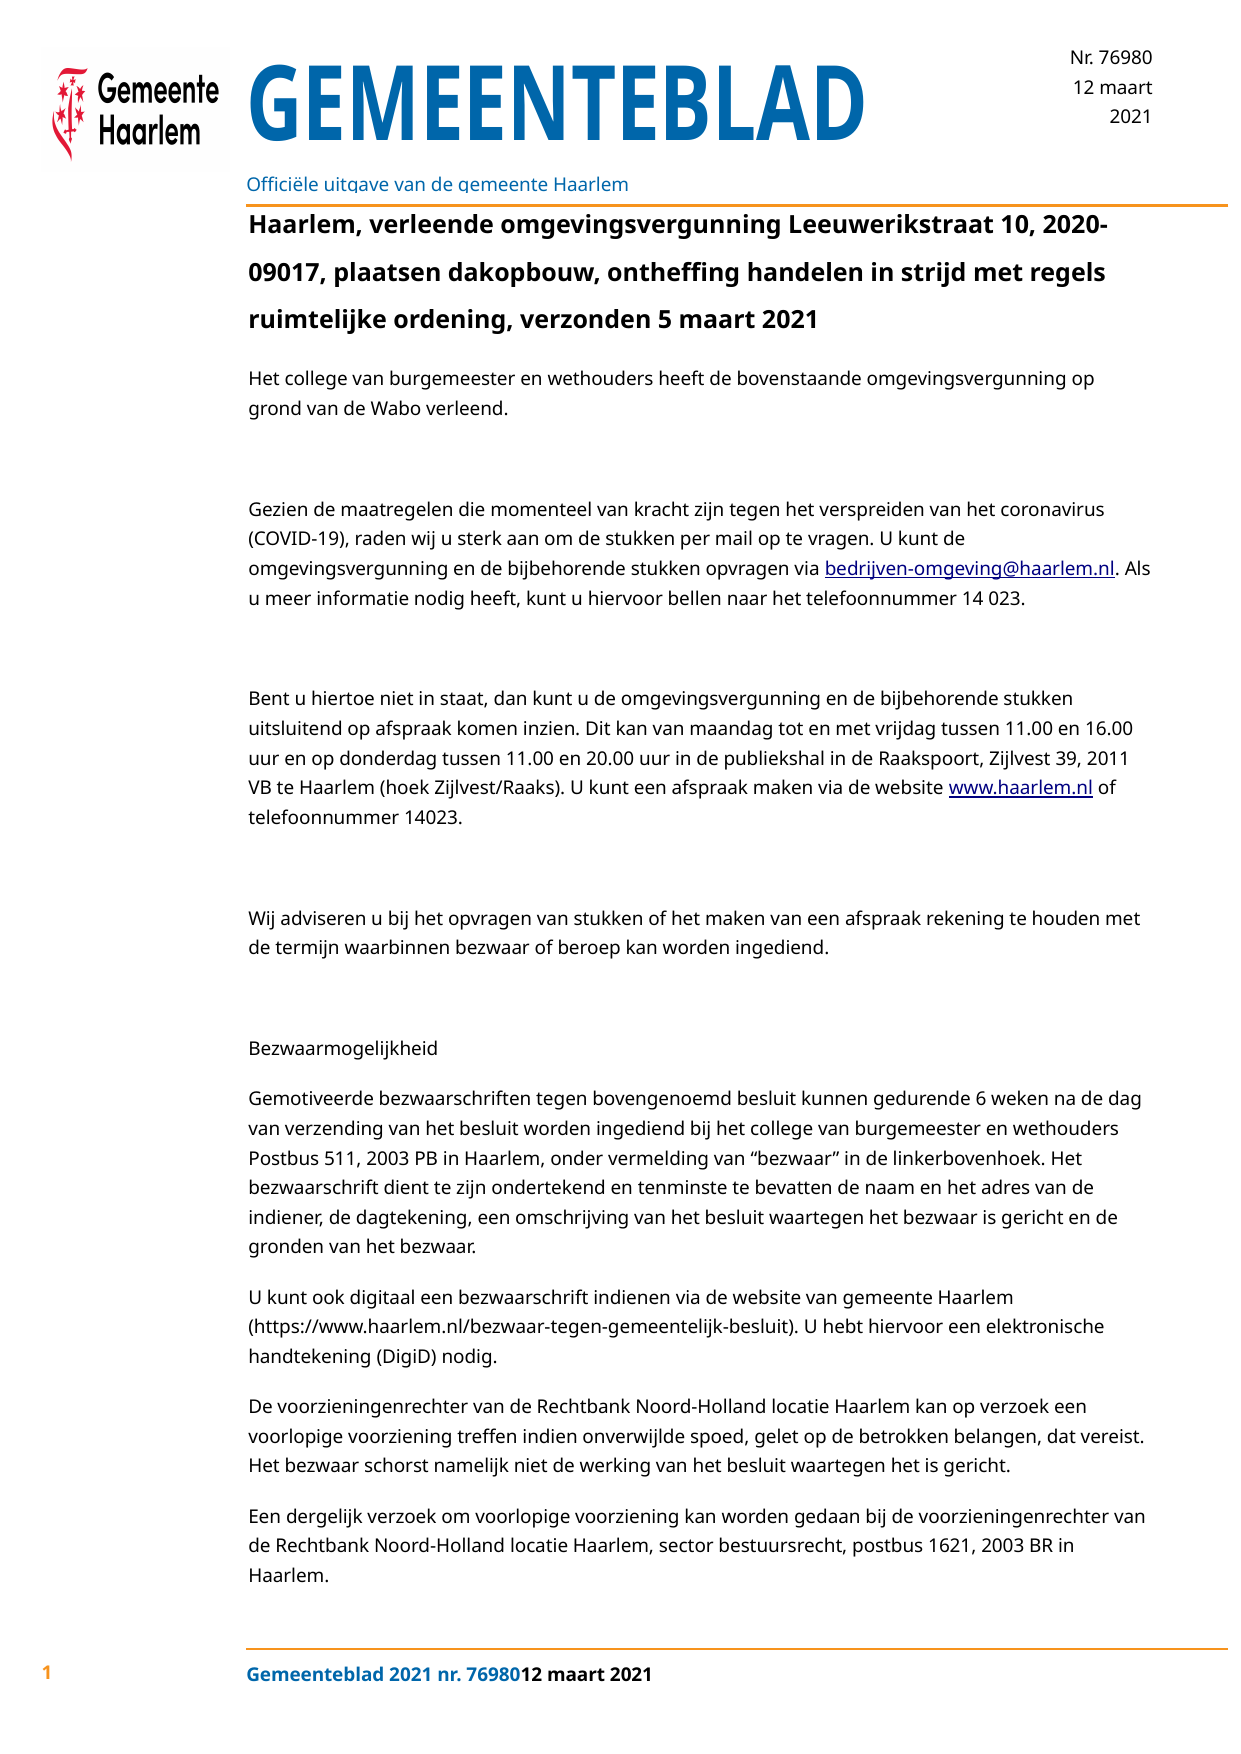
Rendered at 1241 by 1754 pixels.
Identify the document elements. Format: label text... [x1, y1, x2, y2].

text Haarlem, verleende omgevingsvergunning Leeuwerikstraat 10, 2020-09017, plaatsen dakopbouw, ontheffing handelen in strijd met regels ruimtelijke ordening, verzonden 5 maart 2021 [248, 207, 1152, 336]
picture [41, 47, 231, 172]
text Bent u hiertoe niet in staat, dan kunt u de omgevingsvergunning en de bijbehorende stukken uitsluitend op afspraak komen inzien. Dit kan van maandag tot en met vrijdag tussen 11.00 en 16.00 uur en op donderdag tussen 11.00 en 20.00 uur in de publiekshal in de Raakspoort, Zijlvest 39, 2011 VB te Haarlem (hoek Zijlvest/Raaks). U kunt een afspraak maken via de website www.haarlem.nl of telefoonnummer 14023. [248, 686, 1152, 829]
text Een dergelijk verzoek om voorlopige voorziening kan worden gedaan bij de voorzieningenrechter van de Rechtbank Noord-Holland locatie Haarlem, sector bestuursrecht, postbus 1621, 2003 BR in Haarlem. [248, 1503, 1152, 1588]
text Gemotiveerde bezwaarschriften tegen bovengenoemd besluit kunnen gedurende 6 weken na de dag van verzending van het besluit worden ingediend bij het college van burgemeester en wethouders Postbus 511, 2003 PB in Haarlem, onder vermelding van “bezwaar” in de linkerbovenhoek. Het bezwaarschrift dient te zijn ondertekend en tenminste te bevatten de naam en het adres van de indiener, de dagtekening, een omschrijving van het besluit waartegen het bezwaar is gericht en de gronden van het bezwaar. [248, 1086, 1152, 1259]
text U kunt ook digitaal een bezwaarschrift indienen via de website van gemeente Haarlem (https://www.haarlem.nl/bezwaar-tegen-gemeentelijk-besluit). U hebt hiervoor een elektronische handtekening (DigiD) nodig. [248, 1284, 1152, 1369]
text Wij adviseren u bij het opvragen van stukken of het maken van een afspraak rekening te houden met de termijn waarbinnen bezwaar of beroep kan worden ingediend. [248, 905, 1152, 960]
text Gezien de maatregelen die momenteel van kracht zijn tegen het verspreiden van het coronavirus (COVID-19), raden wij u sterk aan om de stukken per mail op te vragen. U kunt de omgevingsvergunning en de bijbehorende stukken opvragen via bedrijven-omgeving@haarlem.nl. Als u meer informatie nodig heeft, kunt u hiervoor bellen naar het telefoonnummer 14 023. [248, 496, 1152, 610]
text Het college van burgemeester en wethouders heeft de bovenstaande omgevingsvergunning op grond van de Wabo verleend. [248, 366, 1152, 421]
text De voorzieningenrechter van de Rechtbank Noord-Holland locatie Haarlem kan op verzoek een voorlopige voorziening treffen indien onverwijlde spoed, gelet op de betrokken belangen, dat vereist. Het bezwaar schorst namelijk niet de werking van het besluit waartegen het is gericht. [248, 1393, 1152, 1478]
text Bezwaarmogelijkheid [248, 1035, 1152, 1061]
